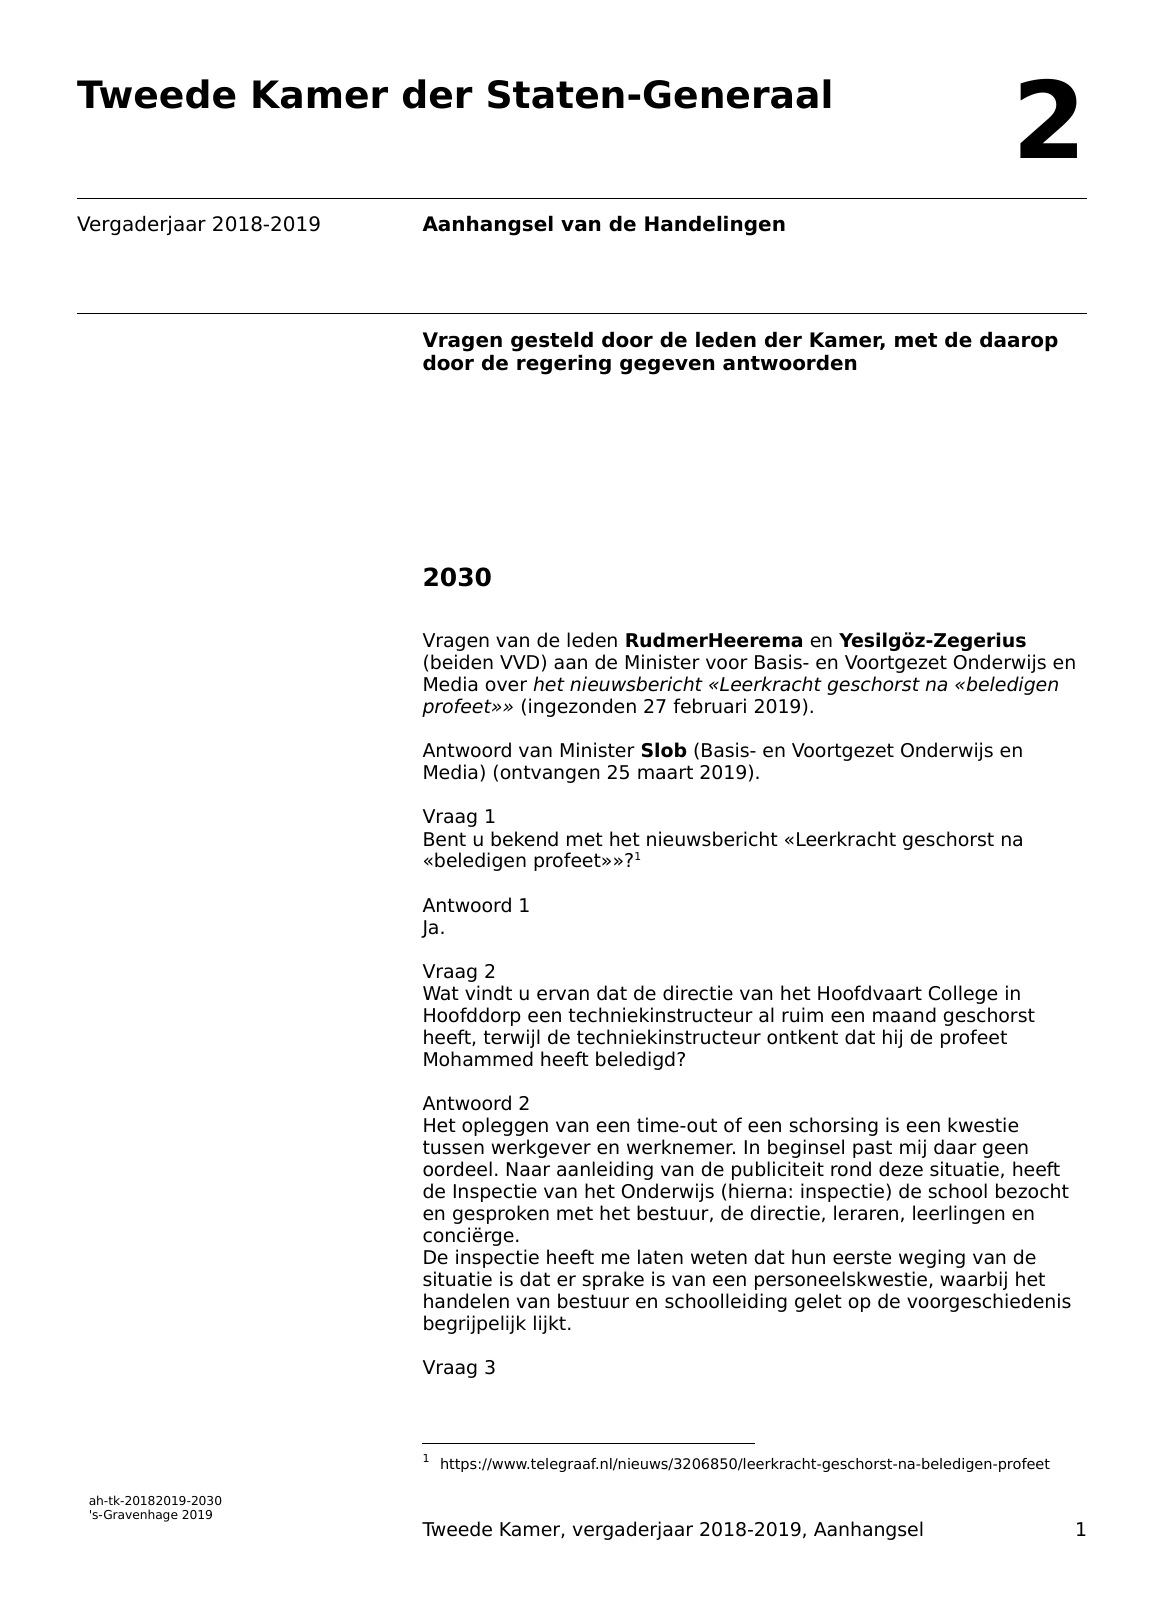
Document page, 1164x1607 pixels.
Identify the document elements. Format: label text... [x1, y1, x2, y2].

table_cell Aanhangsel van de Handelingen [422, 199, 1087, 313]
text https://www.telegraaf.nl/nieuws/3206850/leerkracht-geschorst-na-beledigen-profeet [422, 1452, 1087, 1474]
text Ja. [422, 917, 1087, 938]
text ah-tk-20182019-2030 [88, 1494, 323, 1508]
text Wat vindt u ervan dat de directie van het Hoofdvaart College in Hoofddorp een techniekinstructeur al ruim een maand geschorst heeft, terwijl de techniekinstructeur ontkent dat hij de profeet Mohammed heeft beledigd? [422, 983, 1087, 1071]
text Vraag 3 [422, 1357, 1087, 1379]
table_cell Vergaderjaar 2018-2019 [77, 199, 422, 313]
text Antwoord van Minister Slob (Basis- en Voortgezet Onderwijs en Media) (ontvangen 25 maart 2019). [422, 740, 1087, 784]
text Bent u bekend met het nieuwsbericht «Leerkracht geschorst na «beledigen profeet»»? [422, 828, 1087, 872]
text Vragen van de leden RudmerHeerema en Yesilgöz-Zegerius (beiden VVD) aan de Minister voor Basis- en Voortgezet Onderwijs en Media over het nieuwsbericht «Leerkracht geschorst na «beledigen profeet»» (ingezonden 27 februari 2019). [422, 630, 1087, 718]
text 2030 [422, 563, 1087, 592]
text Het opleggen van een time-out of een schorsing is een kwestie tussen werkgever en werknemer. In beginsel past mij daar geen oordeel. Naar aanleiding van de publiciteit rond deze situatie, heeft de Inspectie van het Onderwijs (hierna: inspectie) de school bezocht en gesproken met het bestuur, de directie, leraren, leerlingen en conciërge. [422, 1115, 1087, 1247]
text 's-Gravenhage 2019 [88, 1508, 323, 1522]
text Antwoord 2 [422, 1093, 1087, 1115]
table_cell Vragen gesteld door de leden der Kamer, met de daarop door de regering gegeven antwoorden [422, 314, 1087, 375]
table_header 2 [886, 59, 1087, 198]
table_cell [77, 314, 422, 375]
text Antwoord 1 [422, 894, 1087, 917]
table_header Tweede Kamer der Staten-Generaal [77, 59, 886, 198]
text De inspectie heeft me laten weten dat hun eerste weging van de situatie is dat er sprake is van een personeelskwestie, waarbij het handelen van bestuur en schoolleiding gelet op de voorgeschiedenis begrijpelijk lijkt. [422, 1247, 1087, 1334]
text Vraag 1 [422, 806, 1087, 828]
text Vraag 2 [422, 961, 1087, 983]
